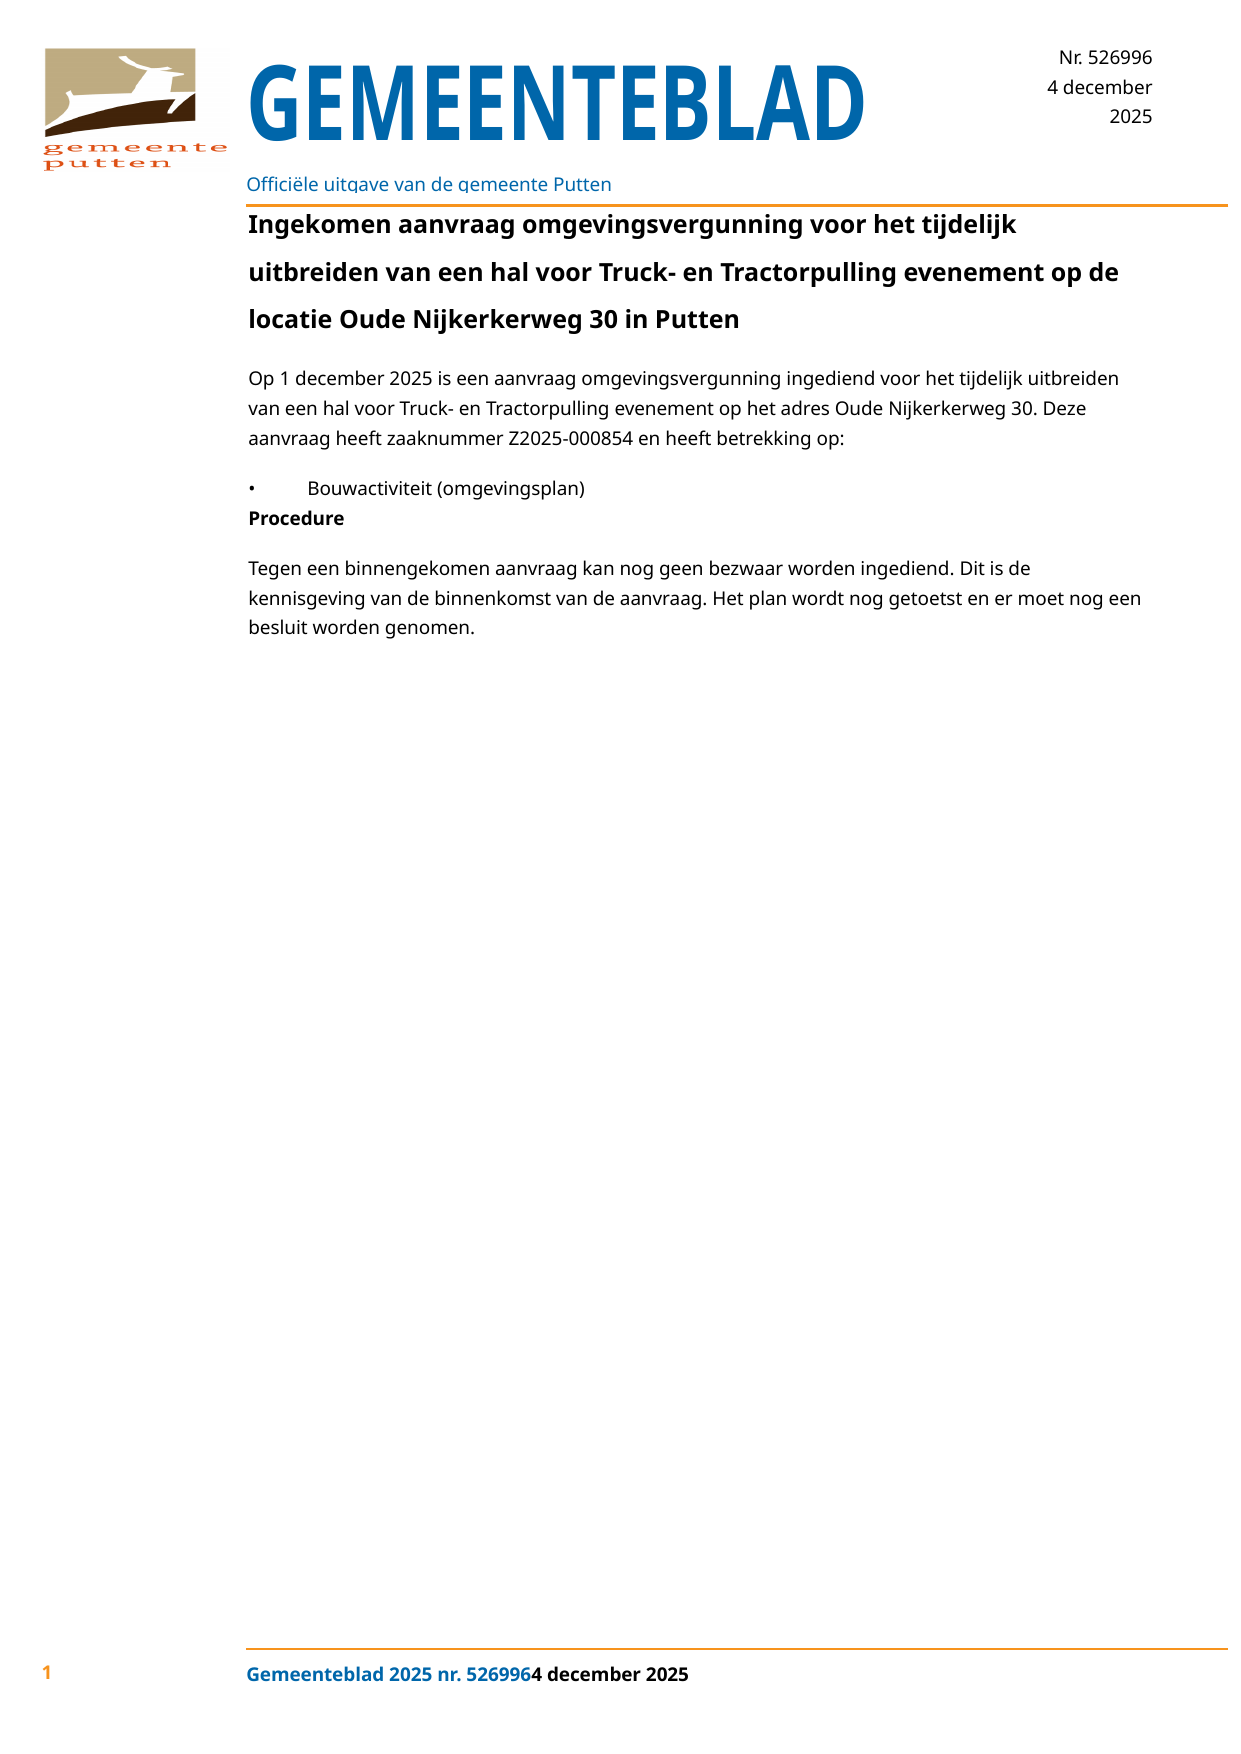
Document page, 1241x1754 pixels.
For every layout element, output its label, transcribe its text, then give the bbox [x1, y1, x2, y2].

text Ingekomen aanvraag omgevingsvergunning voor het tijdelijk uitbreiden van een hal voor Truck- en Tractorpulling evenement op de locatie Oude Nijkerkerweg 30 in Putten [248, 207, 1152, 336]
text Tegen een binnengekomen aanvraag kan nog geen bezwaar worden ingediend. Dit is de kennisgeving van de binnenkomst van de aanvraag. Het plan wordt nog getoetst en er moet nog een besluit worden genomen. [248, 555, 1152, 640]
text Op 1 december 2025 is een aanvraag omgevingsvergunning ingediend voor het tijdelijk uitbreiden van een hal voor Truck- en Tractorpulling evenement op het adres Oude Nijkerkerweg 30. Deze aanvraag heeft zaaknummer Z2025-000854 en heeft betrekking op: [248, 366, 1152, 450]
picture [41, 47, 231, 172]
text Procedure [248, 505, 1152, 530]
list Bouwactiviteit (omgevingsplan) [248, 475, 1152, 501]
